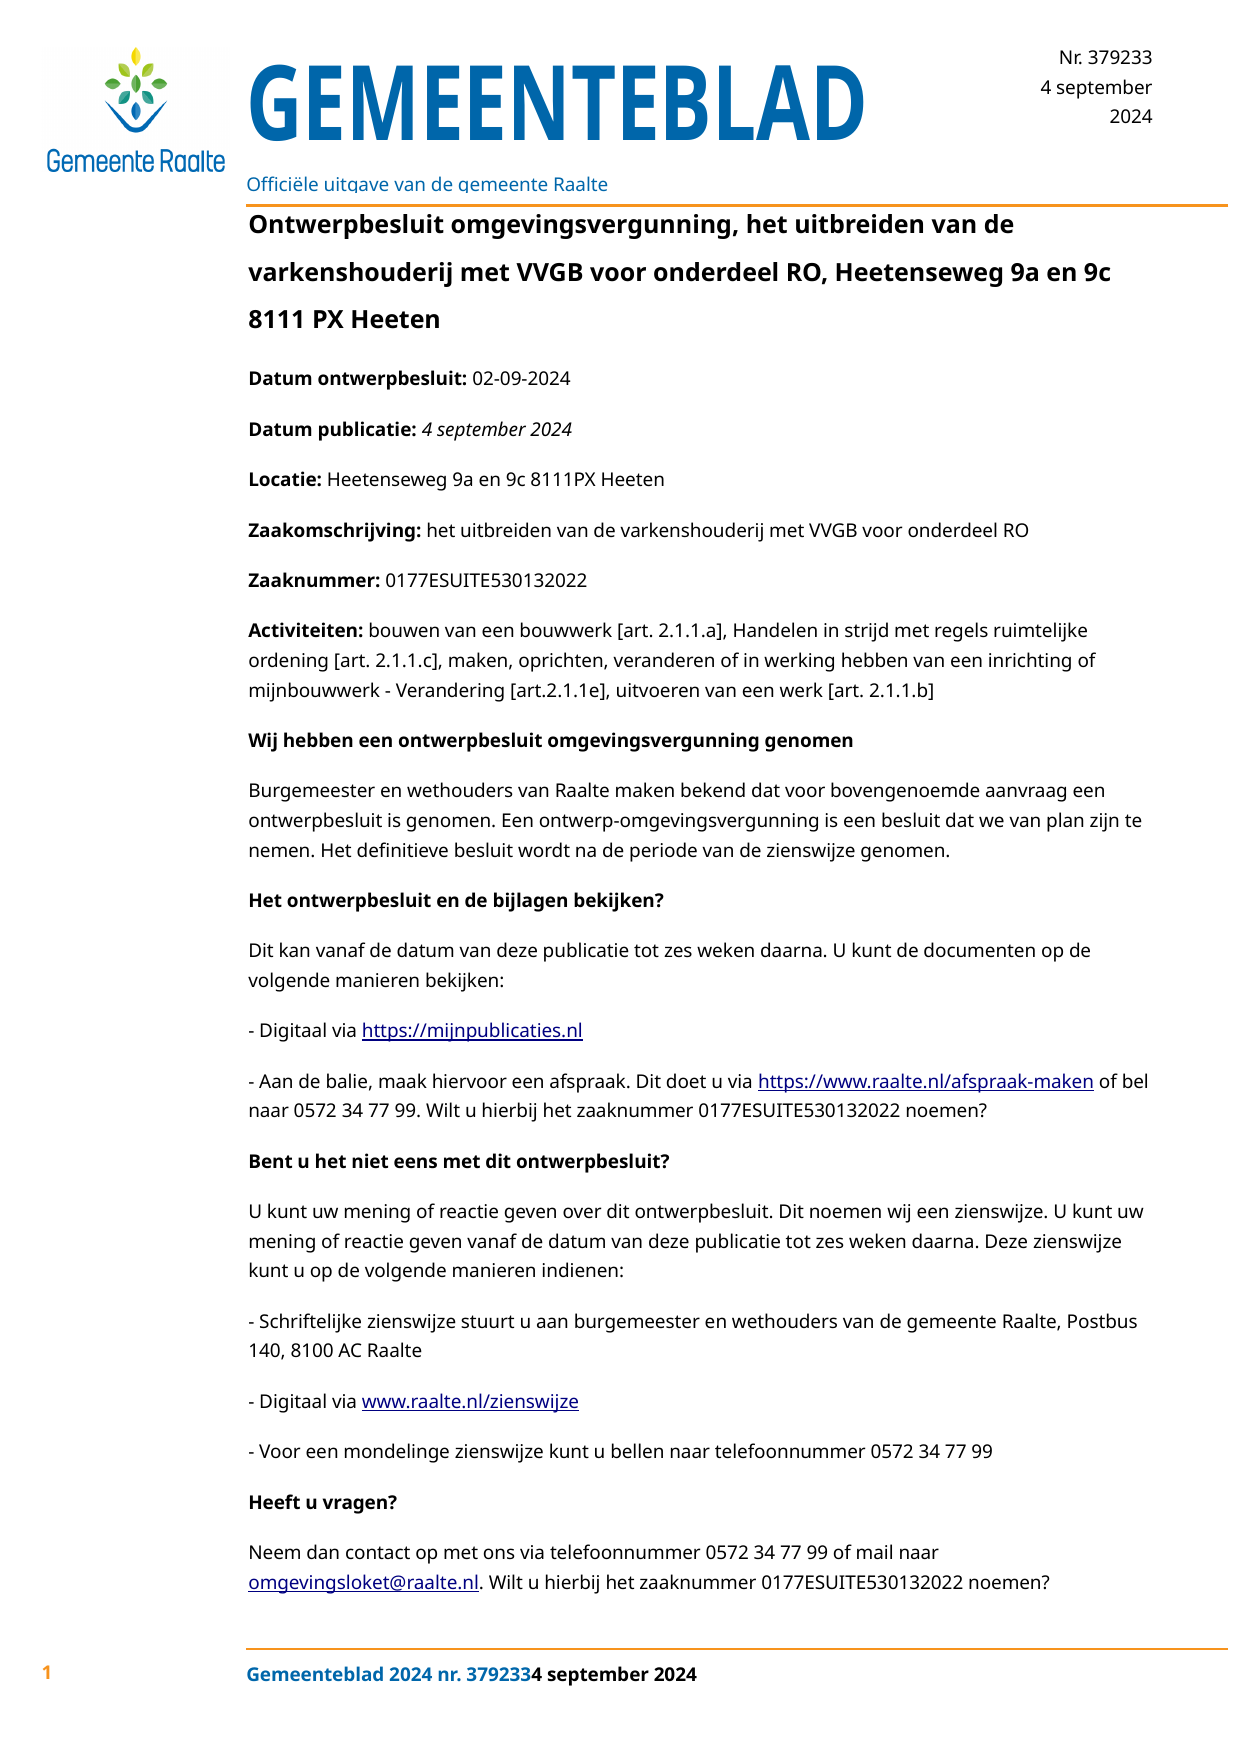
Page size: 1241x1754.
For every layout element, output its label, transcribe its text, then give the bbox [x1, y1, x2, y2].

text Wij hebben een ontwerpbesluit omgevingsvergunning genomen [248, 727, 1152, 753]
text Activiteiten: bouwen van een bouwwerk [art. 2.1.1.a], Handelen in strijd met regels ruimtelijke ordening [art. 2.1.1.c], maken, oprichten, veranderen of in werking hebben van een inrichting of mijnbouwwerk - Verandering [art.2.1.1e], uitvoeren van een werk [art. 2.1.1.b] [248, 618, 1152, 702]
text - Aan de balie, maak hiervoor een afspraak. Dit doet u via https://www.raalte.nl/afspraak-maken of bel naar 0572 34 77 99. Wilt u hierbij het zaaknummer 0177ESUITE530132022 noemen? [248, 1068, 1152, 1123]
text - Digitaal via www.raalte.nl/zienswijze [248, 1388, 1152, 1414]
text Heeft u vragen? [248, 1489, 1152, 1514]
text Dit kan vanaf de datum van deze publicatie tot zes weken daarna. U kunt de documenten op de volgende manieren bekijken: [248, 938, 1152, 993]
text Ontwerpbesluit omgevingsvergunning, het uitbreiden van de varkenshouderij met VVGB voor onderdeel RO, Heetenseweg 9a en 9c 8111 PX Heeten [248, 207, 1152, 336]
text Datum ontwerpbesluit: 02-09-2024 [248, 366, 1152, 391]
text Locatie: Heetenseweg 9a en 9c 8111PX Heeten [248, 466, 1152, 492]
text Datum publicatie: 4 september 2024 [248, 416, 1152, 442]
text - Voor een mondelinge zienswijze kunt u bellen naar telefoonnummer 0572 34 77 99 [248, 1438, 1152, 1464]
picture [41, 47, 231, 172]
text - Schriftelijke zienswijze stuurt u aan burgemeester en wethouders van de gemeente Raalte, Postbus 140, 8100 AC Raalte [248, 1308, 1152, 1363]
text Burgemeester en wethouders van Raalte maken bekend dat voor bovengenoemde aanvraag een ontwerpbesluit is genomen. Een ontwerp-omgevingsvergunning is een besluit dat we van plan zijn te nemen. Het definitieve besluit wordt na de periode van de zienswijze genomen. [248, 778, 1152, 862]
text Zaaknummer: 0177ESUITE530132022 [248, 567, 1152, 593]
text Bent u het niet eens met dit ontwerpbesluit? [248, 1148, 1152, 1174]
text - Digitaal via https://mijnpublicaties.nl [248, 1018, 1152, 1043]
text U kunt uw mening of reactie geven over dit ontwerpbesluit. Dit noemen wij een zienswijze. U kunt uw mening of reactie geven vanaf de datum van deze publicatie tot zes weken daarna. Deze zienswijze kunt u op de volgende manieren indienen: [248, 1198, 1152, 1283]
text Het ontwerpbesluit en de bijlagen bekijken? [248, 887, 1152, 913]
text Zaakomschrijving: het uitbreiden van de varkenshouderij met VVGB voor onderdeel RO [248, 517, 1152, 542]
text Neem dan contact op met ons via telefoonnummer 0572 34 77 99 of mail naar omgevingsloket@raalte.nl. Wilt u hierbij het zaaknummer 0177ESUITE530132022 noemen? [248, 1539, 1152, 1594]
